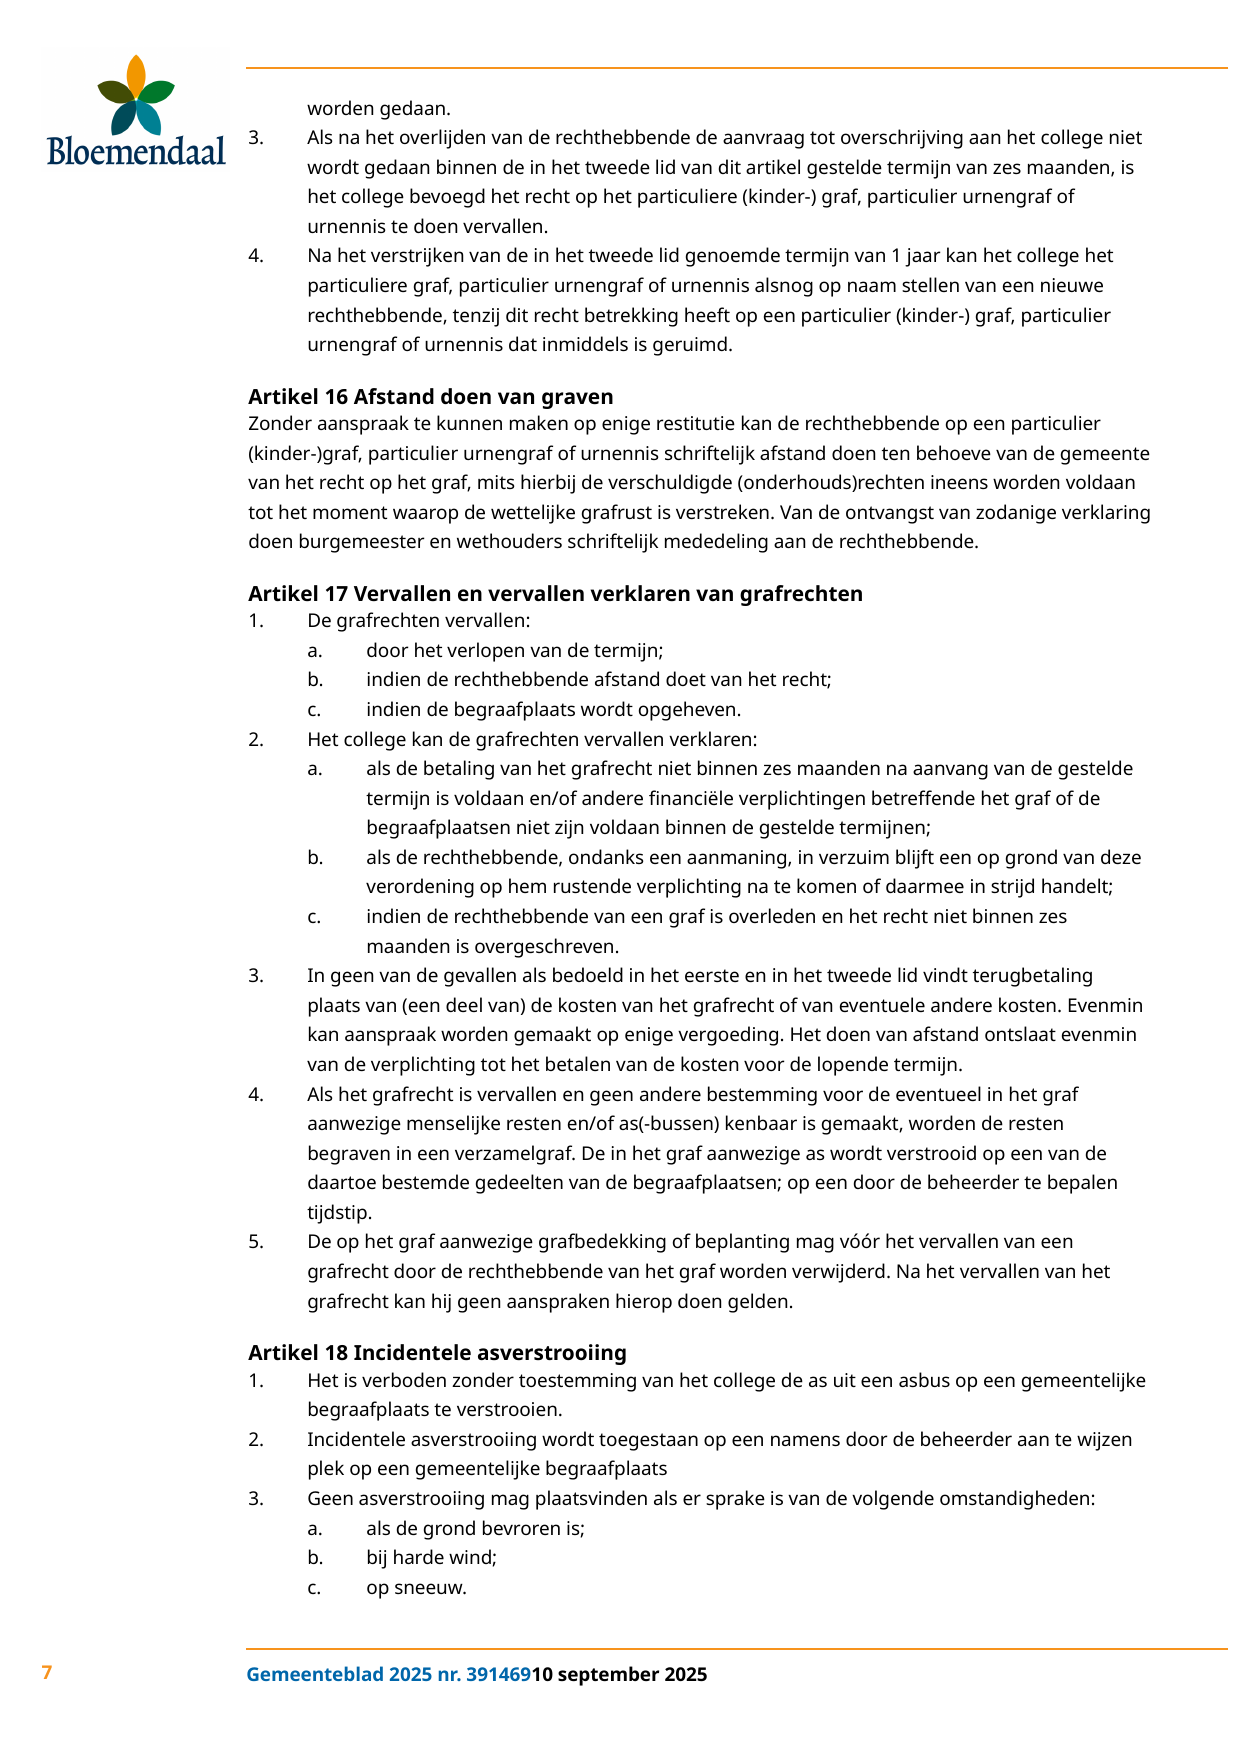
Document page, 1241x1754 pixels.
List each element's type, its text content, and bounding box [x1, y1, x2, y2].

list Incidentele asverstrooiing wordt toegestaan op een namens door de beheerder aan te wijzen plek op een gemeentelijke begraafplaats [248, 1426, 1152, 1481]
list Na het verstrijken van de in het tweede lid genoemde termijn van 1 jaar kan het college het particuliere graf, particulier urnengraf of urnennis alsnog op naam stellen van een nieuwe rechthebbende, tenzij dit recht betrekking heeft op een particulier (kinder-) graf, particulier urnengraf of urnennis dat inmiddels is geruimd. [248, 243, 1152, 357]
list bij harde wind; [307, 1544, 1152, 1570]
text Artikel 17 Vervallen en vervallen verklaren van grafrechten [248, 579, 1152, 607]
text Artikel 16 Afstand doen van graven [248, 382, 1152, 410]
picture [41, 47, 231, 172]
list indien de rechthebbende van een graf is overleden en het recht niet binnen zes maanden is overgeschreven. [307, 903, 1152, 959]
list In geen van de gevallen als bedoeld in het eerste en in het tweede lid vindt terugbetaling plaats van (een deel van) de kosten van het grafrecht of van eventuele andere kosten. Evenmin kan aanspraak worden gemaakt op enige vergoeding. Het doen van afstand ontslaat evenmin van de verplichting tot het betalen van de kosten voor de lopende termijn. [248, 962, 1152, 1077]
list Geen asverstrooiing mag plaatsvinden als er sprake is van de volgende omstandigheden: [248, 1485, 1152, 1511]
list worden gedaan. [248, 95, 1152, 121]
list Als na het overlijden van de rechthebbende de aanvraag tot overschrijving aan het college niet wordt gedaan binnen de in het tweede lid van dit artikel gestelde termijn van zes maanden, is het college bevoegd het recht op het particuliere (kinder-) graf, particulier urnengraf of urnennis te doen vervallen. [248, 124, 1152, 239]
text Zonder aanspraak te kunnen maken op enige restitutie kan de rechthebbende op een particulier (kinder-)graf, particulier urnengraf of urnennis schriftelijk afstand doen ten behoeve van de gemeente van het recht op het graf, mits hierbij de verschuldigde (onderhouds)rechten ineens worden voldaan tot het moment waarop de wettelijke grafrust is verstreken. Van de ontvangst van zodanige verklaring doen burgemeester en wethouders schriftelijk mededeling aan de rechthebbende. [248, 410, 1152, 554]
list indien de begraafplaats wordt opgeheven. [307, 696, 1152, 722]
list als de betaling van het grafrecht niet binnen zes maanden na aanvang van de gestelde termijn is voldaan en/of andere financiële verplichtingen betreffende het graf of de begraafplaatsen niet zijn voldaan binnen de gestelde termijnen; [307, 755, 1152, 840]
text Artikel 18 Incidentele asverstrooiing [248, 1338, 1152, 1367]
list op sneeuw. [307, 1574, 1152, 1599]
list als de rechthebbende, ondanks een aanmaning, in verzuim blijft een op grond van deze verordening op hem rustende verplichting na te komen of daarmee in strijd handelt; [307, 844, 1152, 899]
list Het college kan de grafrechten vervallen verklaren: [248, 726, 1152, 752]
list Het is verboden zonder toestemming van het college de as uit een asbus op een gemeentelijke begraafplaats te verstrooien. [248, 1367, 1152, 1422]
list De op het graf aanwezige grafbedekking of beplanting mag vóór het vervallen van een grafrecht door de rechthebbende van het graf worden verwijderd. Na het vervallen van het grafrecht kan hij geen aanspraken hierop doen gelden. [248, 1229, 1152, 1314]
list als de grond bevroren is; [307, 1515, 1152, 1540]
list Als het grafrecht is vervallen en geen andere bestemming voor de eventueel in het graf aanwezige menselijke resten en/of as(-bussen) kenbaar is gemaakt, worden de resten begraven in een verzamelgraf. De in het graf aanwezige as wordt verstrooid op een van de daartoe bestemde gedeelten van de begraafplaatsen; op een door de beheerder te bepalen tijdstip. [248, 1081, 1152, 1225]
list De grafrechten vervallen: [248, 607, 1152, 633]
list indien de rechthebbende afstand doet van het recht; [307, 667, 1152, 692]
list door het verlopen van de termijn; [307, 637, 1152, 663]
